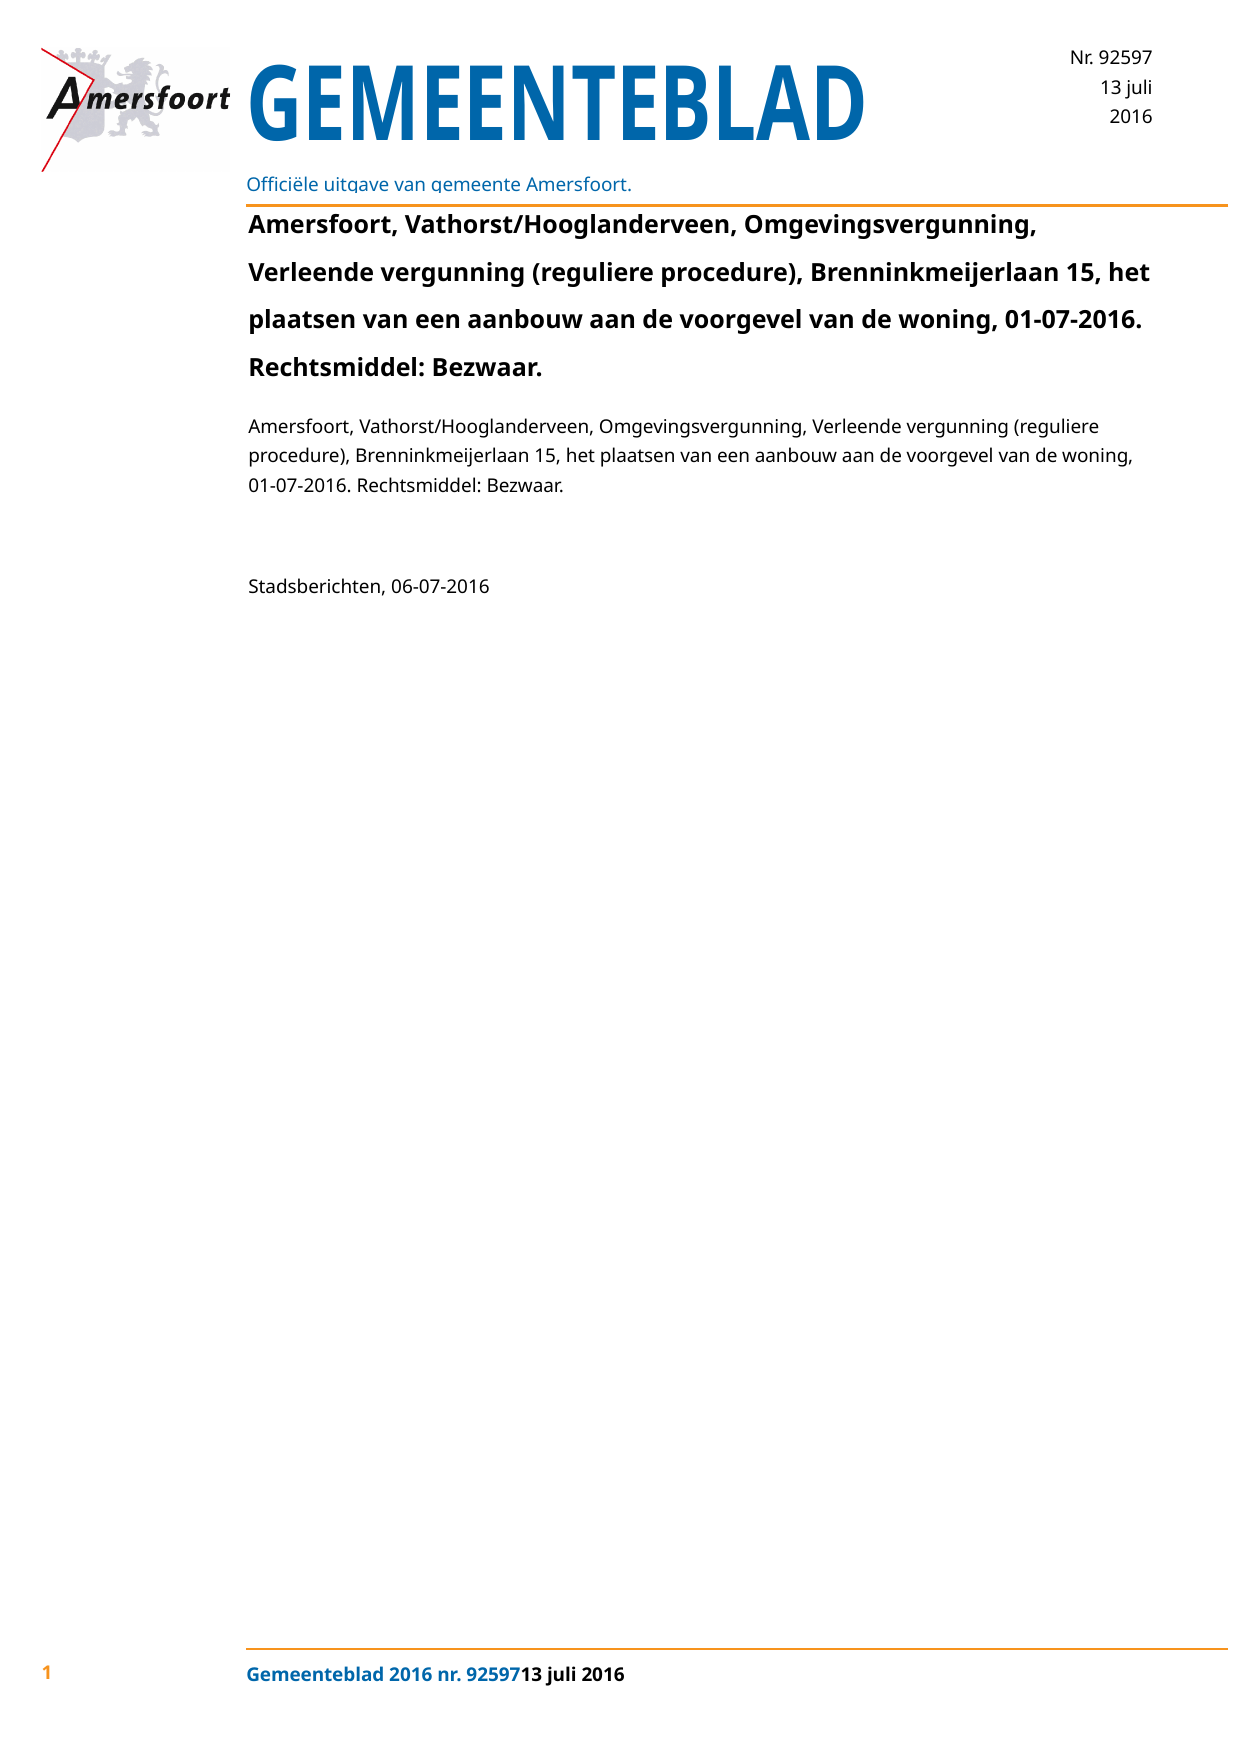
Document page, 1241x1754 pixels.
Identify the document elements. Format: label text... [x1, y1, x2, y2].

text Amersfoort, Vathorst/Hooglanderveen, Omgevingsvergunning, Verleende vergunning (reguliere procedure), Brenninkmeijerlaan 15, het plaatsen van een aanbouw aan de voorgevel van de woning, 01-07-2016. Rechtsmiddel: Bezwaar. [248, 413, 1152, 498]
text Stadsberichten, 06-07-2016 [248, 573, 1152, 599]
text Amersfoort, Vathorst/Hooglanderveen, Omgevingsvergunning, Verleende vergunning (reguliere procedure), Brenninkmeijerlaan 15, het plaatsen van een aanbouw aan de voorgevel van de woning, 01-07-2016. Rechtsmiddel: Bezwaar. [248, 207, 1152, 384]
picture [41, 47, 231, 172]
